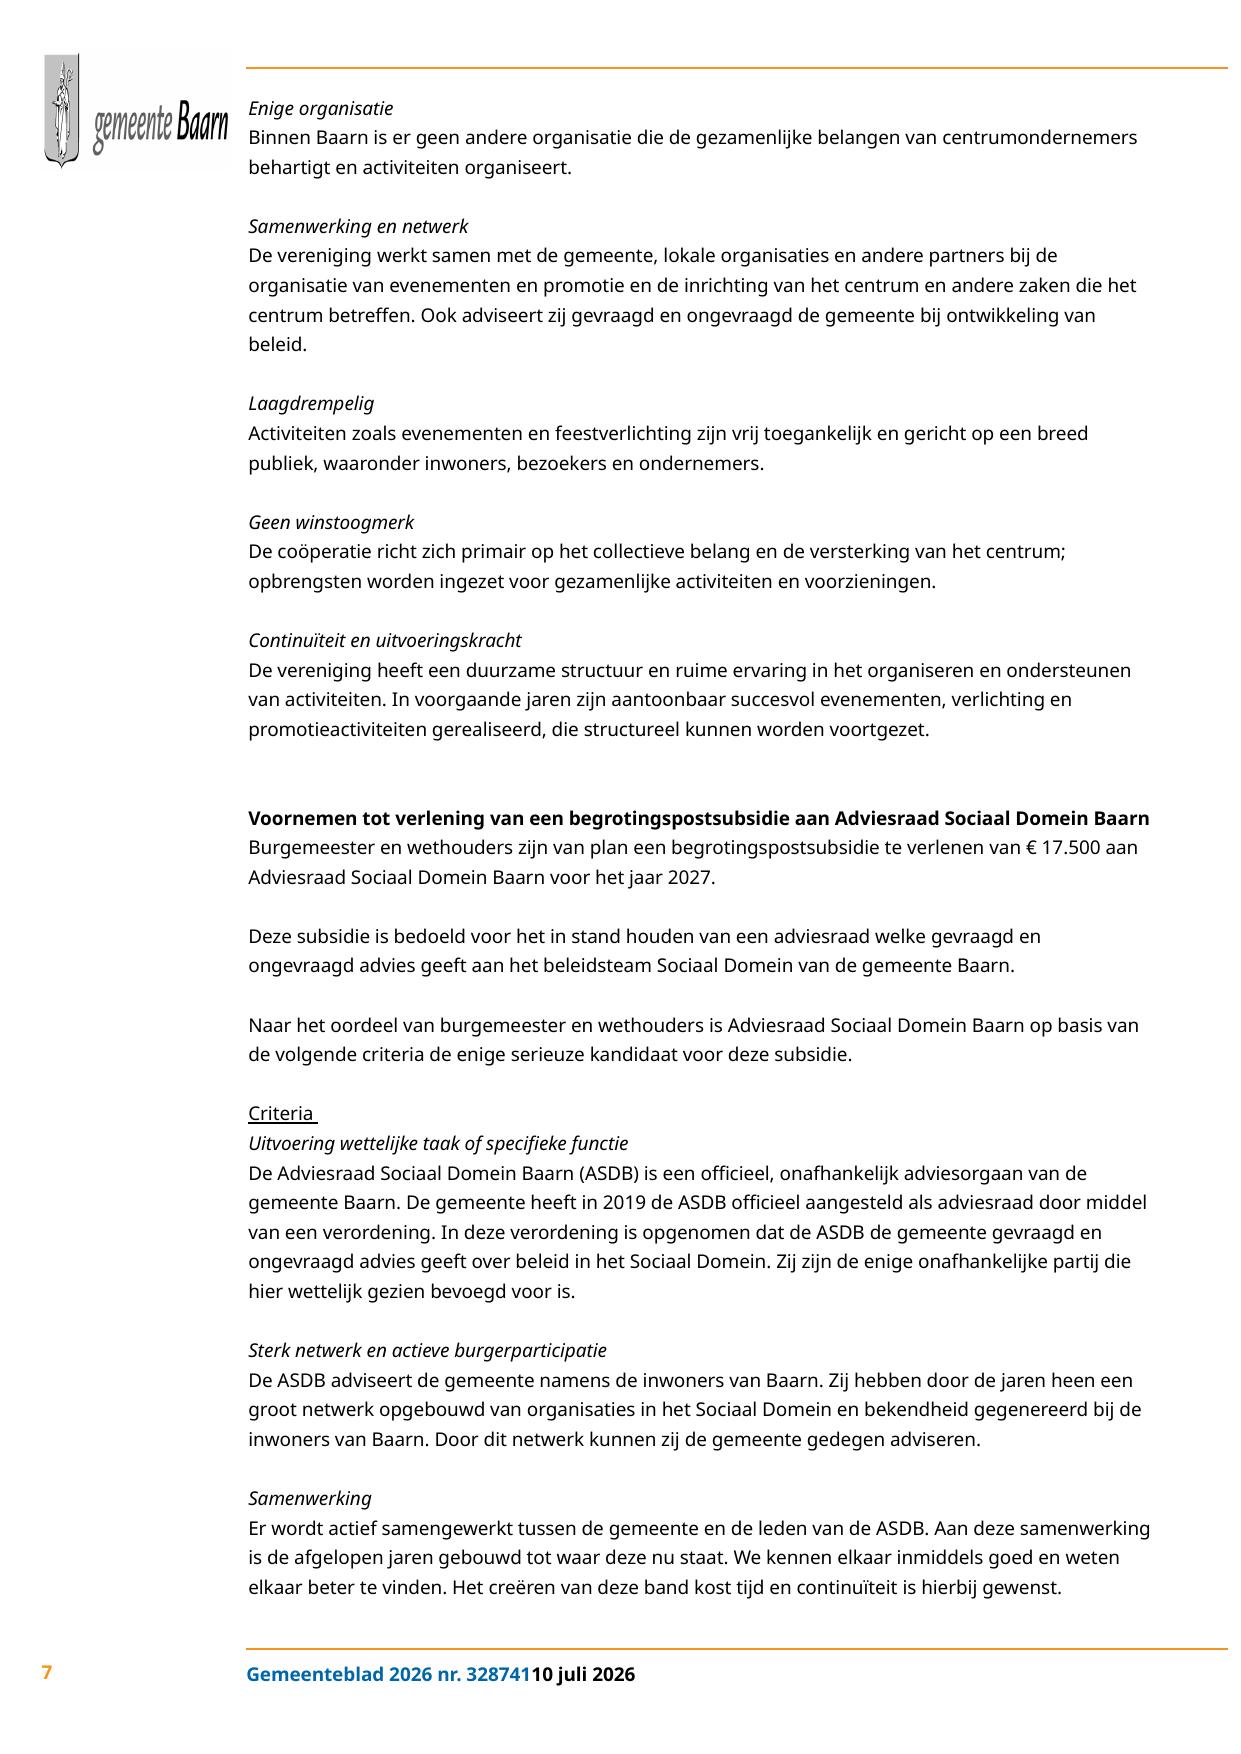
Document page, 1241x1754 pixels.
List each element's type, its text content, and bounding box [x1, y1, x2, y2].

text Voornemen tot verlening van een begrotingspostsubsidie aan Adviesraad Sociaal Domein Baarn [248, 805, 1152, 831]
text Uitvoering wettelijke taak of specifieke functie [248, 1130, 1152, 1156]
text Samenwerking [248, 1485, 1152, 1511]
text Deze subsidie is bedoeld voor het in stand houden van een adviesraad welke gevraagd en ongevraagd advies geeft aan het beleidsteam Sociaal Domein van de gemeente Baarn. [248, 923, 1152, 978]
text Sterk netwerk en actieve burgerparticipatie [248, 1337, 1152, 1363]
text De coöperatie richt zich primair op het collectieve belang en de versterking van het centrum; opbrengsten worden ingezet voor gezamenlijke activiteiten en voorzieningen. [248, 538, 1152, 594]
text Activiteiten zoals evenementen en feestverlichting zijn vrij toegankelijk en gericht op een breed publiek, waaronder inwoners, bezoekers en ondernemers. [248, 420, 1152, 476]
picture [41, 47, 231, 172]
text De vereniging heeft een duurzame structuur en ruime ervaring in het organiseren en ondersteunen van activiteiten. In voorgaande jaren zijn aantoonbaar succesvol evenementen, verlichting en promotieactiviteiten gerealiseerd, die structureel kunnen worden voortgezet. [248, 657, 1152, 742]
text Naar het oordeel van burgemeester en wethouders is Adviesraad Sociaal Domein Baarn op basis van de volgende criteria de enige serieuze kandidaat voor deze subsidie. [248, 1012, 1152, 1067]
text Geen winstoogmerk [248, 509, 1152, 535]
text Binnen Baarn is er geen andere organisatie die de gezamenlijke belangen van centrumondernemers behartigt en activiteiten organiseert. [248, 124, 1152, 180]
text Criteria [248, 1101, 1152, 1126]
text Continuïteit en uitvoeringskracht [248, 627, 1152, 653]
text Enige organisatie [248, 95, 1152, 121]
text De vereniging werkt samen met de gemeente, lokale organisaties en andere partners bij de organisatie van evenementen en promotie en de inrichting van het centrum en andere zaken die het centrum betreffen. Ook adviseert zij gevraagd en ongevraagd de gemeente bij ontwikkeling van beleid. [248, 243, 1152, 357]
text Samenwerking en netwerk [248, 213, 1152, 239]
text Laagdrempelig [248, 391, 1152, 416]
text De Adviesraad Sociaal Domein Baarn (ASDB) is een officieel, onafhankelijk adviesorgaan van de gemeente Baarn. De gemeente heeft in 2019 de ASDB officieel aangesteld als adviesraad door middel van een verordening. In deze verordening is opgenomen dat de ASDB de gemeente gevraagd en ongevraagd advies geeft over beleid in het Sociaal Domein. Zij zijn de enige onafhankelijke partij die hier wettelijk gezien bevoegd voor is. [248, 1160, 1152, 1304]
text De ASDB adviseert de gemeente namens de inwoners van Baarn. Zij hebben door de jaren heen een groot netwerk opgebouwd van organisaties in het Sociaal Domein en bekendheid gegenereerd bij de inwoners van Baarn. Door dit netwerk kunnen zij de gemeente gedegen adviseren. [248, 1367, 1152, 1452]
text Er wordt actief samengewerkt tussen de gemeente en de leden van de ASDB. Aan deze samenwerking is de afgelopen jaren gebouwd tot waar deze nu staat. We kennen elkaar inmiddels goed en weten elkaar beter te vinden. Het creëren van deze band kost tijd en continuïteit is hierbij gewenst. [248, 1515, 1152, 1600]
text Burgemeester en wethouders zijn van plan een begrotingspostsubsidie te verlenen van € 17.500 aan Adviesraad Sociaal Domein Baarn voor het jaar 2027. [248, 834, 1152, 890]
